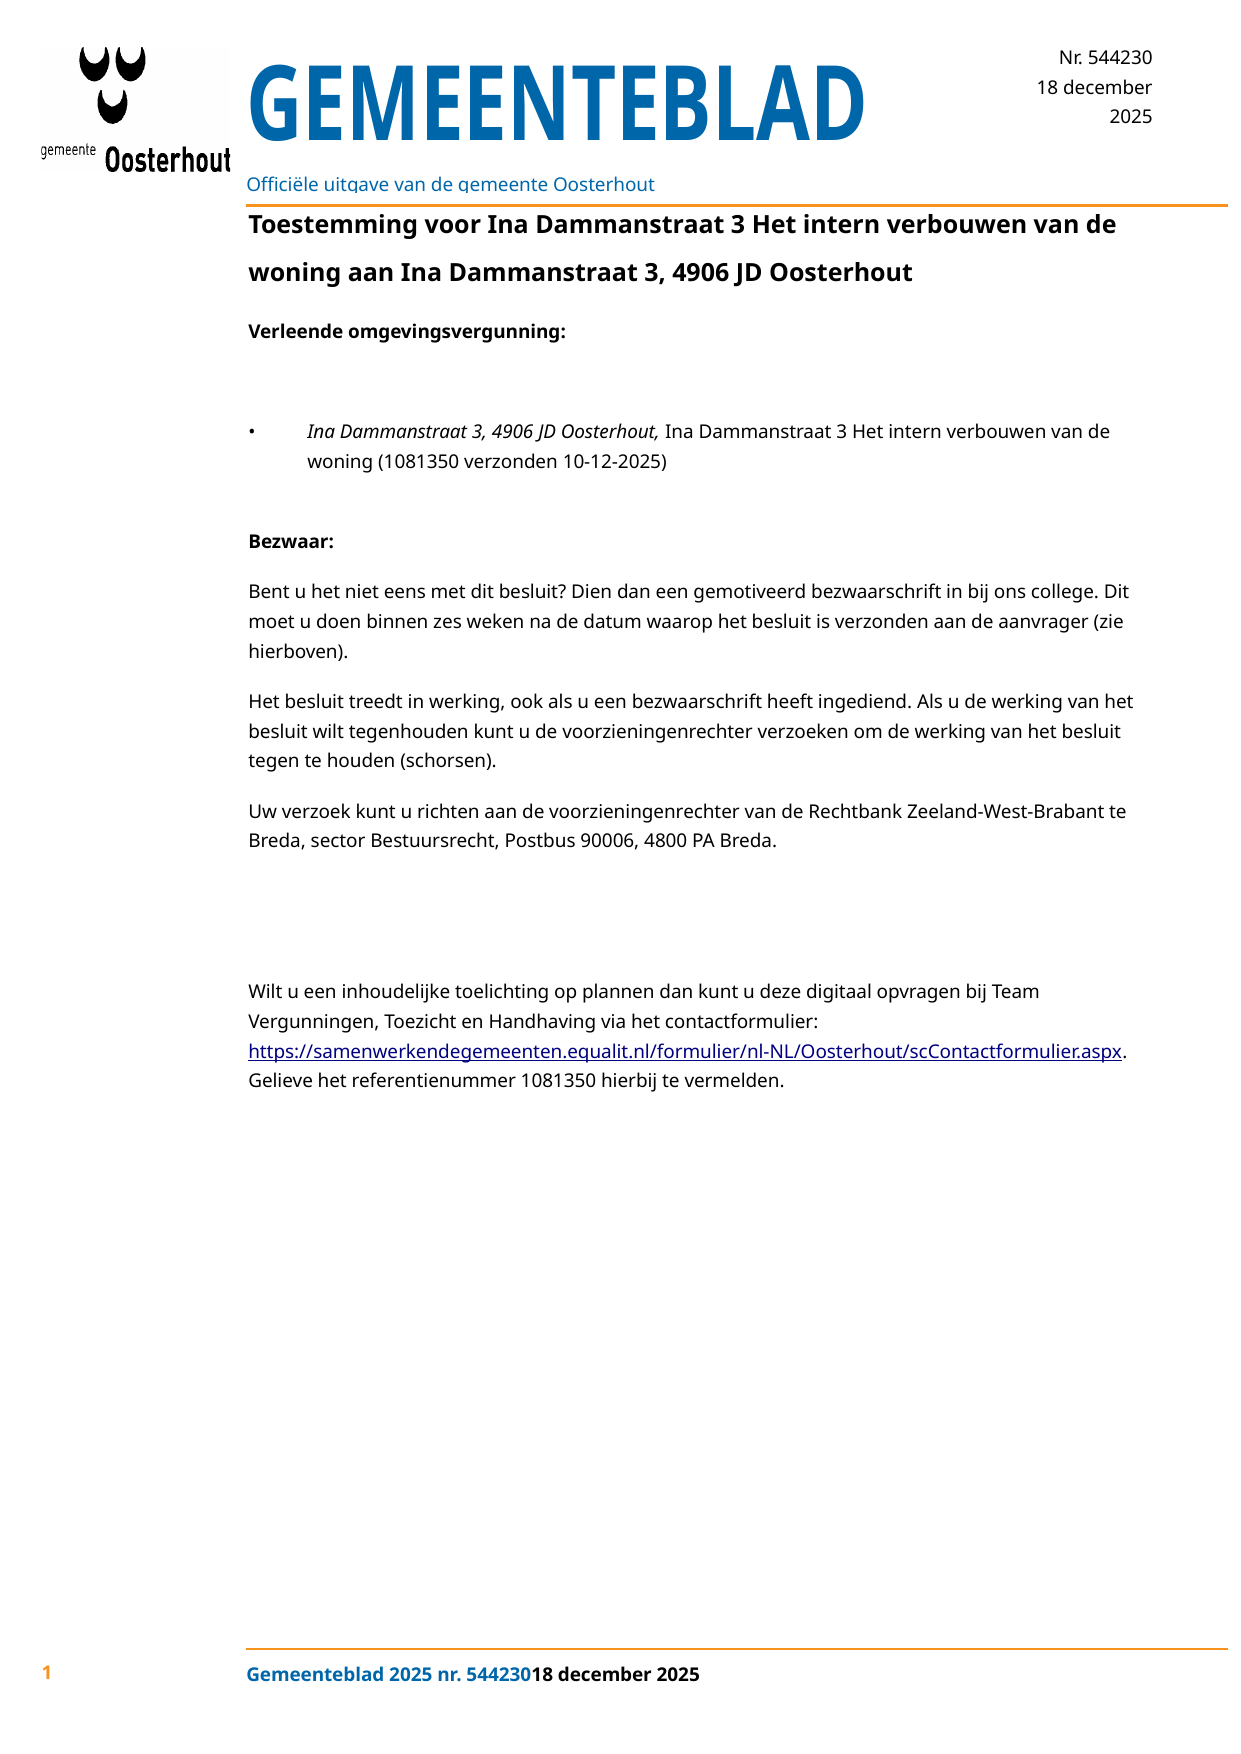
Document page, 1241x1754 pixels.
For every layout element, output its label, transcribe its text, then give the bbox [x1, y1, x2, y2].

text Toestemming voor Ina Dammanstraat 3 Het intern verbouwen van de woning aan Ina Dammanstraat 3, 4906 JD Oosterhout [248, 207, 1152, 288]
picture [41, 47, 231, 172]
text Bent u het niet eens met dit besluit? Dien dan een gemotiveerd bezwaarschrift in bij ons college. Dit moet u doen binnen zes weken na de datum waarop het besluit is verzonden aan de aanvrager (zie hierboven). [248, 579, 1152, 664]
text Verleende omgevingsvergunning: [248, 318, 1152, 344]
text Bezwaar: [248, 528, 1152, 554]
text Uw verzoek kunt u richten aan de voorzieningenrechter van de Rechtbank Zeeland-West-Brabant te Breda, sector Bestuursrecht, Postbus 90006, 4800 PA Breda. [248, 798, 1152, 853]
list Ina Dammanstraat 3, 4906 JD Oosterhout, Ina Dammanstraat 3 Het intern verbouwen van de woning (1081350 verzonden 10-12-2025) [248, 419, 1152, 474]
text Wilt u een inhoudelijke toelichting op plannen dan kunt u deze digitaal opvragen bij Team Vergunningen, Toezicht en Handhaving via het contactformulier: https://samenwerkendegemeenten.equalit.nl/formulier/nl-NL/Oosterhout/scContactformulier.aspx. Gelieve het referentienummer 1081350 hierbij te vermelden. [248, 979, 1152, 1093]
text Het besluit treedt in werking, ook als u een bezwaarschrift heeft ingediend. Als u de werking van het besluit wilt tegenhouden kunt u de voorzieningenrechter verzoeken om de werking van het besluit tegen te houden (schorsen). [248, 688, 1152, 773]
